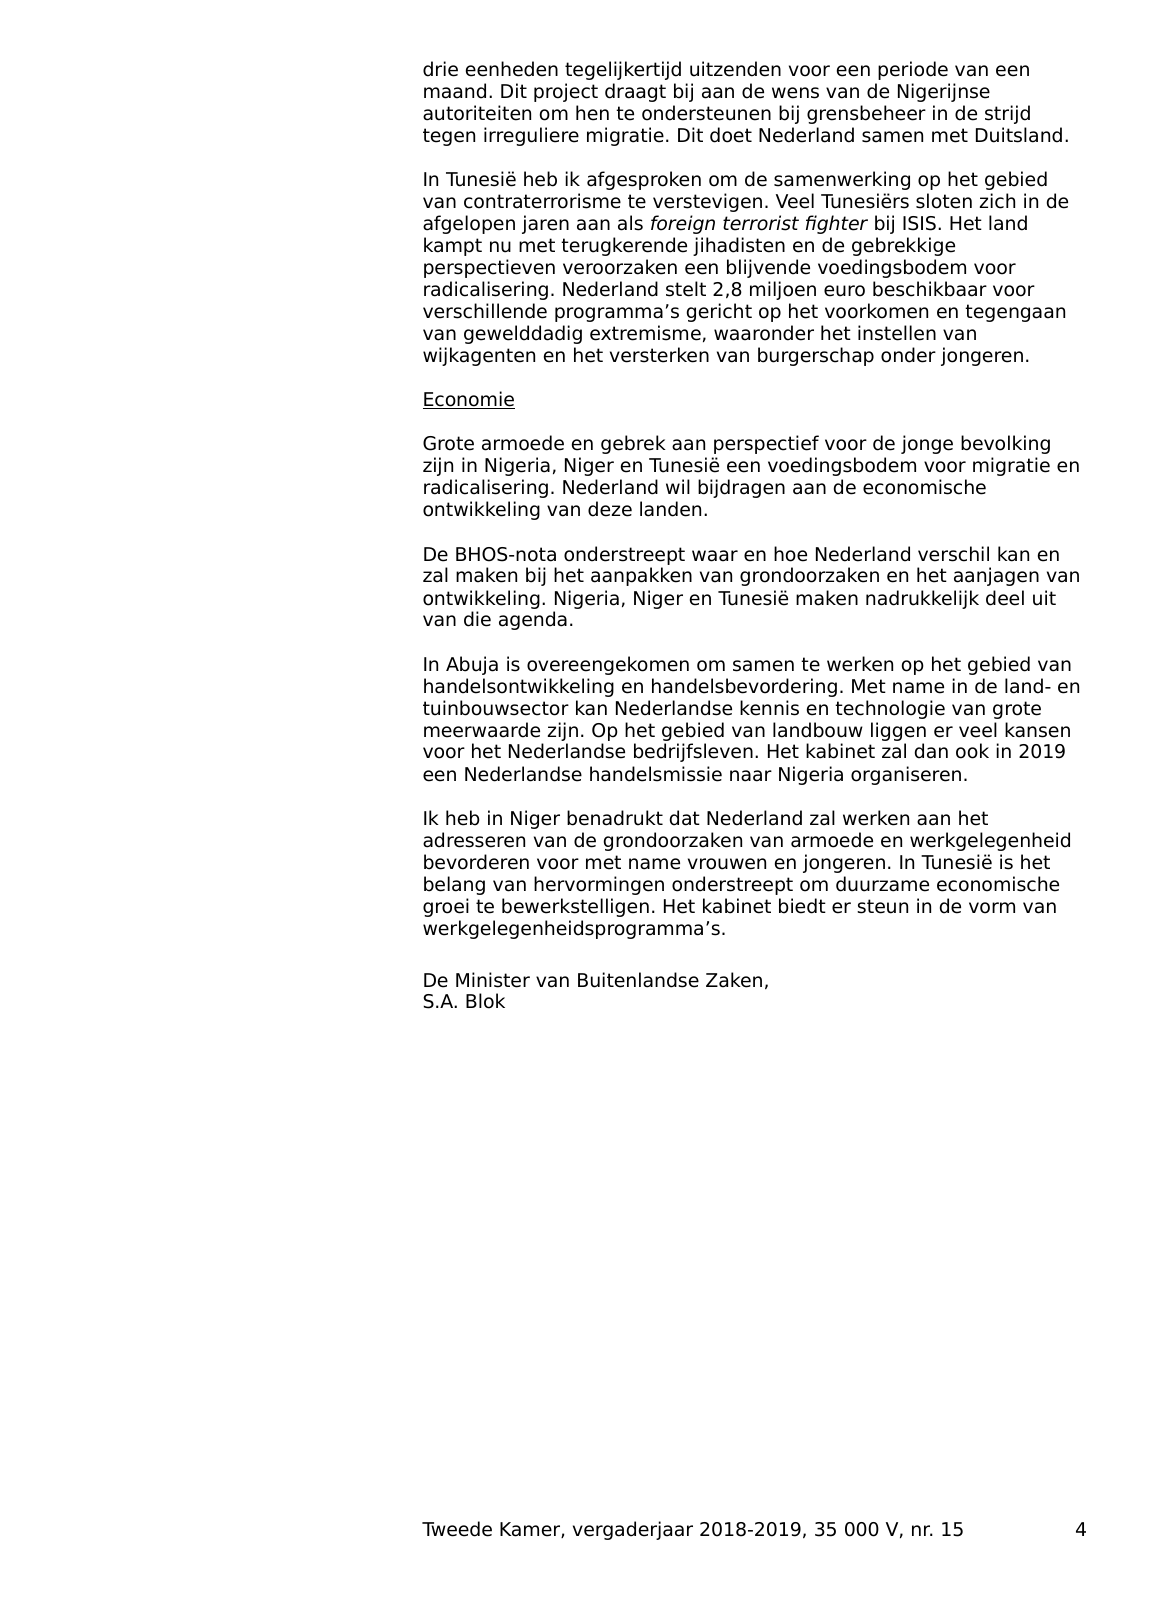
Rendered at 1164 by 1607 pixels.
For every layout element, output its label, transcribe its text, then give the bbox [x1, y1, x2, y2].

text De Minister van Buitenlandse Zaken, S.A. Blok [422, 969, 1087, 1013]
text In Abuja is overeengekomen om samen te werken op het gebied van handelsontwikkeling en handelsbevordering. Met name in de land- en tuinbouwsector kan Nederlandse kennis en technologie van grote meerwaarde zijn. Op het gebied van landbouw liggen er veel kansen voor het Nederlandse bedrijfsleven. Het kabinet zal dan ook in 2019 een Nederlandse handelsmissie naar Nigeria organiseren. [422, 653, 1087, 785]
text drie eenheden tegelijkertijd uitzenden voor een periode van een maand. Dit project draagt bij aan de wens van de Nigerijnse autoriteiten om hen te ondersteunen bij grensbeheer in de strijd tegen irreguliere migratie. Dit doet Nederland samen met Duitsland. [422, 59, 1087, 147]
text Ik heb in Niger benadrukt dat Nederland zal werken aan het adresseren van de grondoorzaken van armoede en werkgelegenheid bevorderen voor met name vrouwen en jongeren. In Tunesië is het belang van hervormingen onderstreept om duurzame economische groei te bewerkstelligen. Het kabinet biedt er steun in de vorm van werkgelegenheidsprogramma’s. [422, 808, 1087, 939]
text Grote armoede en gebrek aan perspectief voor de jonge bevolking zijn in Nigeria, Niger en Tunesië een voedingsbodem voor migratie en radicalisering. Nederland wil bijdragen aan de economische ontwikkeling van deze landen. [422, 433, 1087, 521]
text In Tunesië heb ik afgesproken om de samenwerking op het gebied van contraterrorisme te verstevigen. Veel Tunesiërs sloten zich in de afgelopen jaren aan als foreign terrorist fighter bij ISIS. Het land kampt nu met terugkerende jihadisten en de gebrekkige perspectieven veroorzaken een blijvende voedingsbodem voor radicalisering. Nederland stelt 2,8 miljoen euro beschikbaar voor verschillende programma’s gericht op het voorkomen en tegengaan van gewelddadig extremisme, waaronder het instellen van wijkagenten en het versterken van burgerschap onder jongeren. [422, 169, 1087, 367]
text De BHOS-nota onderstreept waar en hoe Nederland verschil kan en zal maken bij het aanpakken van grondoorzaken en het aanjagen van ontwikkeling. Nigeria, Niger en Tunesië maken nadrukkelijk deel uit van die agenda. [422, 543, 1087, 631]
subtitle Economie [422, 389, 1087, 411]
